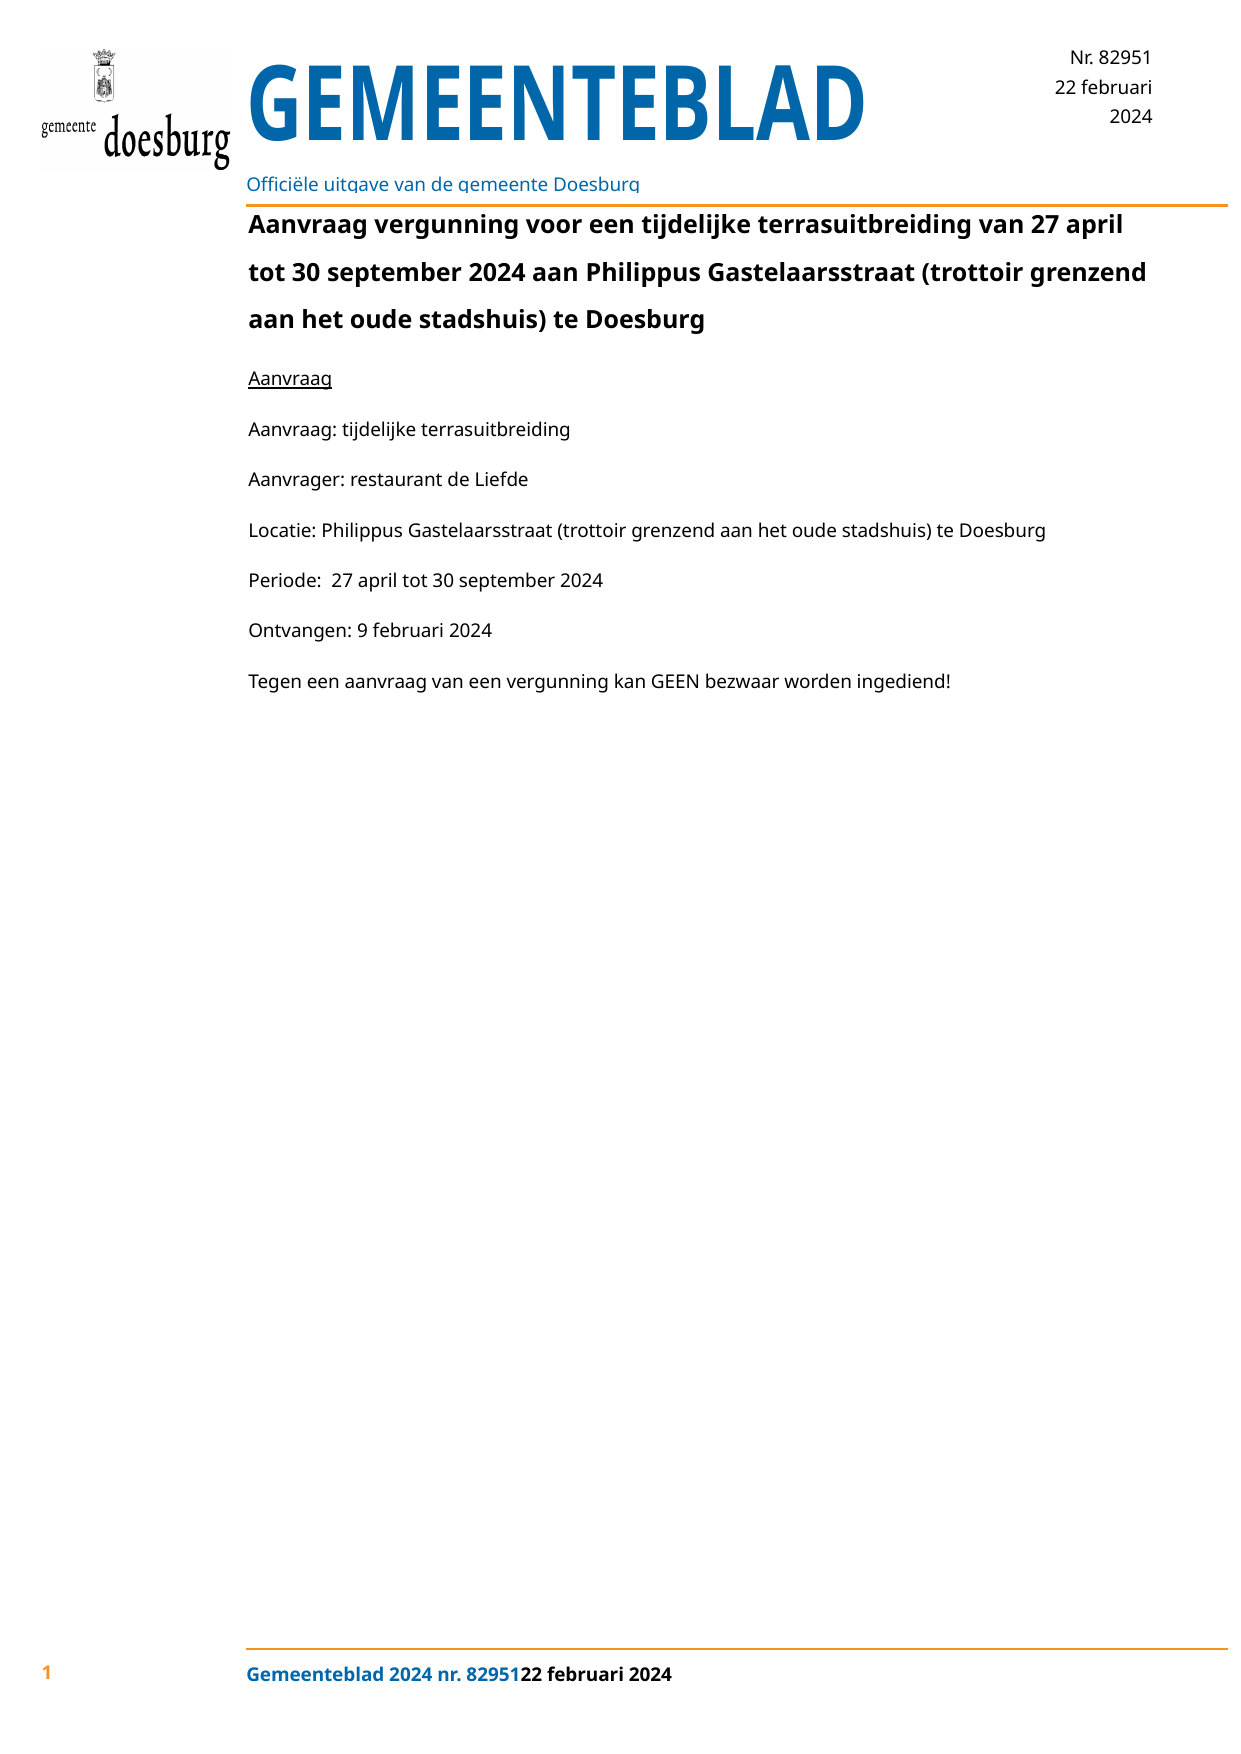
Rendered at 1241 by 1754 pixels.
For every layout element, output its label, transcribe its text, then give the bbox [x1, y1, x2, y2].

text Aanvraag vergunning voor een tijdelijke terrasuitbreiding van 27 april tot 30 september 2024 aan Philippus Gastelaarsstraat (trottoir grenzend aan het oude stadshuis) te Doesburg [248, 207, 1152, 336]
picture [41, 47, 231, 172]
text Tegen een aanvraag van een vergunning kan GEEN bezwaar worden ingediend! [248, 668, 1152, 694]
text Locatie: Philippus Gastelaarsstraat (trottoir grenzend aan het oude stadshuis) te Doesburg [248, 517, 1152, 542]
text Periode: 27 april tot 30 september 2024 [248, 567, 1152, 593]
text Ontvangen: 9 februari 2024 [248, 618, 1152, 643]
text Aanvrager: restaurant de Liefde [248, 466, 1152, 492]
text Aanvraag: tijdelijke terrasuitbreiding [248, 416, 1152, 442]
text Aanvraag [248, 366, 1152, 391]
